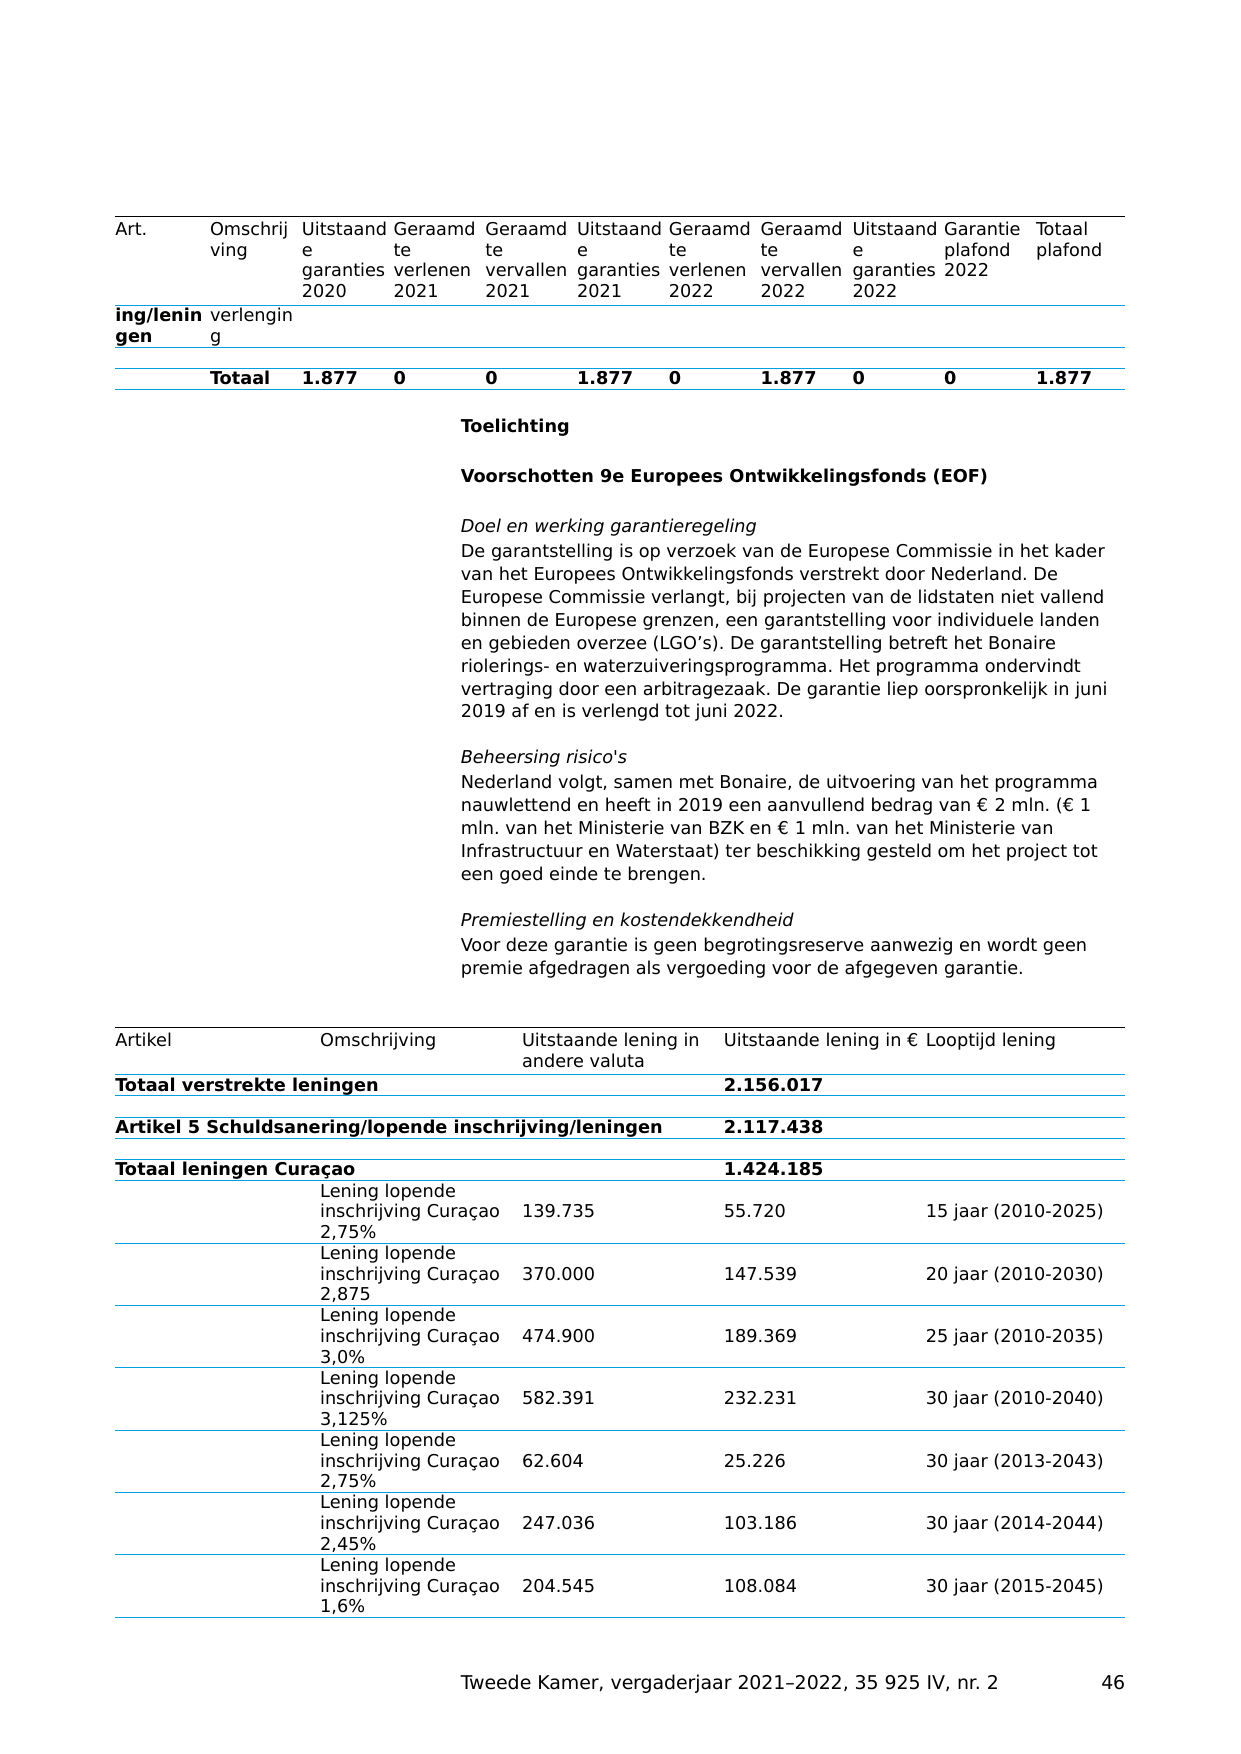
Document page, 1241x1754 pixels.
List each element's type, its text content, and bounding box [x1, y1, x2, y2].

table_cell Uitstaande garanties 2022 [849, 217, 941, 304]
table_cell [482, 348, 574, 367]
table_cell 2.156.017 [721, 1075, 923, 1095]
table_cell Geraamd te verlenen 2021 [390, 217, 482, 304]
table_cell 108.084 [721, 1555, 923, 1617]
table_cell [519, 1139, 721, 1159]
table_cell [666, 348, 757, 367]
table_cell 232.231 [721, 1368, 923, 1429]
table_cell [299, 348, 390, 367]
text Toelichting [461, 414, 1125, 437]
table_cell Lening lopende inschrijving Curaçao 2,875 [317, 1244, 519, 1305]
table_cell [1033, 306, 1125, 346]
table_cell 204.545 [519, 1555, 721, 1617]
table_cell [482, 306, 574, 346]
table_cell [758, 306, 849, 346]
table_cell 247.036 [519, 1493, 721, 1554]
table_cell Geraamd te verlenen 2022 [666, 217, 757, 304]
table_cell 582.391 [519, 1368, 721, 1429]
table_cell [923, 1096, 1125, 1117]
table_cell Lening lopende inschrijving Curaçao 3,125% [317, 1368, 519, 1429]
table_cell 1.877 [1033, 369, 1125, 389]
table_cell 20 jaar (2010-2030) [923, 1244, 1125, 1305]
table_cell [721, 1096, 923, 1117]
text Beheersing risico's [461, 745, 1125, 768]
table_cell 0 [941, 369, 1033, 389]
table_cell [115, 1555, 317, 1617]
table_cell 30 jaar (2014-2044) [923, 1493, 1125, 1554]
table_cell Totaal verstrekte leningen [115, 1075, 721, 1095]
table_cell [923, 1139, 1125, 1159]
table_cell 25 jaar (2010-2035) [923, 1306, 1125, 1367]
table_cell [115, 1431, 317, 1492]
table_cell 15 jaar (2010-2025) [923, 1181, 1125, 1242]
table_cell 0 [666, 369, 757, 389]
table_cell [849, 306, 941, 346]
table_cell 0 [849, 369, 941, 389]
text Voor deze garantie is geen begrotingsreserve aanwezig en wordt geen premie afgedragen als vergoeding voor de afgegeven garantie. [461, 933, 1125, 979]
table_cell Lening lopende inschrijving Curaçao 2,45% [317, 1493, 519, 1554]
table_cell [758, 348, 849, 367]
table_cell [317, 1096, 519, 1117]
table_cell 1.424.185 [721, 1160, 923, 1180]
table_cell [923, 1075, 1125, 1095]
table_cell Uitstaande garanties 2020 [299, 217, 390, 304]
table_cell Omschrijving [317, 1028, 519, 1074]
table_cell 0 [482, 369, 574, 389]
table_cell 30 jaar (2015-2045) [923, 1555, 1125, 1617]
table_cell verlenging [207, 306, 299, 346]
table_cell [115, 1368, 317, 1429]
table_cell [317, 1139, 519, 1159]
table_cell Artikel 5 Schuldsanering/lopende inschrijving/leningen [115, 1118, 721, 1138]
table_header Tabel 11 Overzicht verstrekte leningen (bedragen x € 1.000) [115, 1002, 1125, 1027]
table_cell 103.186 [721, 1493, 923, 1554]
table_cell Art. [115, 217, 207, 304]
table_cell [207, 348, 299, 367]
table_cell [115, 348, 207, 367]
table_cell Uitstaande lening in andere valuta [519, 1028, 721, 1074]
table_cell Uitstaande garanties 2021 [574, 217, 666, 304]
table_cell ing/leningen [115, 306, 207, 346]
text Premiestelling en kostendekkendheid [461, 908, 1125, 931]
table_cell [115, 1244, 317, 1305]
table_cell [721, 1139, 923, 1159]
table_cell 139.735 [519, 1181, 721, 1242]
table_cell Garantieplafond 2022 [941, 217, 1033, 304]
table_cell [299, 306, 390, 346]
table_cell Uitstaande lening in € [721, 1028, 923, 1074]
table_cell 55.720 [721, 1181, 923, 1242]
table_cell Totaal plafond [1033, 217, 1125, 304]
table_cell 147.539 [721, 1244, 923, 1305]
table_cell [115, 369, 207, 389]
table_cell [115, 1493, 317, 1554]
table_cell Looptijd lening [923, 1028, 1125, 1074]
text Nederland volgt, samen met Bonaire, de uitvoering van het programma nauwlettend en heeft in 2019 een aanvullend bedrag van € 2 mln. (€ 1 mln. van het Ministerie van BZK en € 1 mln. van het Ministerie van Infrastructuur en Waterstaat) ter beschikking gesteld om het project tot een goed einde te brengen. [461, 770, 1125, 885]
table_cell 1.877 [574, 369, 666, 389]
table_cell Lening lopende inschrijving Curaçao 2,75% [317, 1431, 519, 1492]
table_cell Lening lopende inschrijving Curaçao 3,0% [317, 1306, 519, 1367]
text De garantstelling is op verzoek van de Europese Commissie in het kader van het Europees Ontwikkelingsfonds verstrekt door Nederland. De Europese Commissie verlangt, bij projecten van de lidstaten niet vallend binnen de Europese grenzen, een garantstelling voor individuele landen en gebieden overzee (LGO’s). De garantstelling betreft het Bonaire riolerings- en waterzuiveringsprogramma. Het programma ondervindt vertraging door een arbitragezaak. De garantie liep oorspronkelijk in juni 2019 af en is verlengd tot juni 2022. [461, 539, 1125, 722]
table_cell [666, 306, 757, 346]
text Voorschotten 9e Europees Ontwikkelingsfonds (EOF) [461, 464, 1125, 487]
table_cell [115, 1096, 317, 1117]
table_cell Artikel [115, 1028, 317, 1074]
table_cell [1033, 348, 1125, 367]
table_cell 474.900 [519, 1306, 721, 1367]
table_cell 30 jaar (2013-2043) [923, 1431, 1125, 1492]
table_cell [519, 1096, 721, 1117]
table_cell 189.369 [721, 1306, 923, 1367]
table_cell [574, 348, 666, 367]
table_cell [849, 348, 941, 367]
table_cell 1.877 [299, 369, 390, 389]
table_cell 25.226 [721, 1431, 923, 1492]
text Doel en werking garantieregeling [461, 514, 1125, 537]
table_cell 1.877 [758, 369, 849, 389]
table_cell [115, 1306, 317, 1367]
table_cell 370.000 [519, 1244, 721, 1305]
table_cell Lening lopende inschrijving Curaçao 2,75% [317, 1181, 519, 1242]
table_cell [923, 1118, 1125, 1138]
table_cell [923, 1160, 1125, 1180]
table_cell [390, 306, 482, 346]
table_cell Totaal leningen Curaçao [115, 1160, 721, 1180]
table_cell Lening lopende inschrijving Curaçao 1,6% [317, 1555, 519, 1617]
table_cell 0 [390, 369, 482, 389]
table_cell 62.604 [519, 1431, 721, 1492]
table_cell 30 jaar (2010-2040) [923, 1368, 1125, 1429]
table_cell Omschrijving [207, 217, 299, 304]
table_cell [115, 1139, 317, 1159]
table_header Tabel 10 Overzicht verstrekte garanties (bedragen x € 1.000) [115, 191, 1125, 216]
table_cell Geraamd te vervallen 2022 [758, 217, 849, 304]
table_cell [941, 306, 1033, 346]
table_cell Totaal [207, 369, 299, 389]
table_cell [574, 306, 666, 346]
table_cell [115, 1181, 317, 1242]
table_cell [390, 348, 482, 367]
table_cell Geraamd te vervallen 2021 [482, 217, 574, 304]
table_cell [941, 348, 1033, 367]
table_cell 2.117.438 [721, 1118, 923, 1138]
